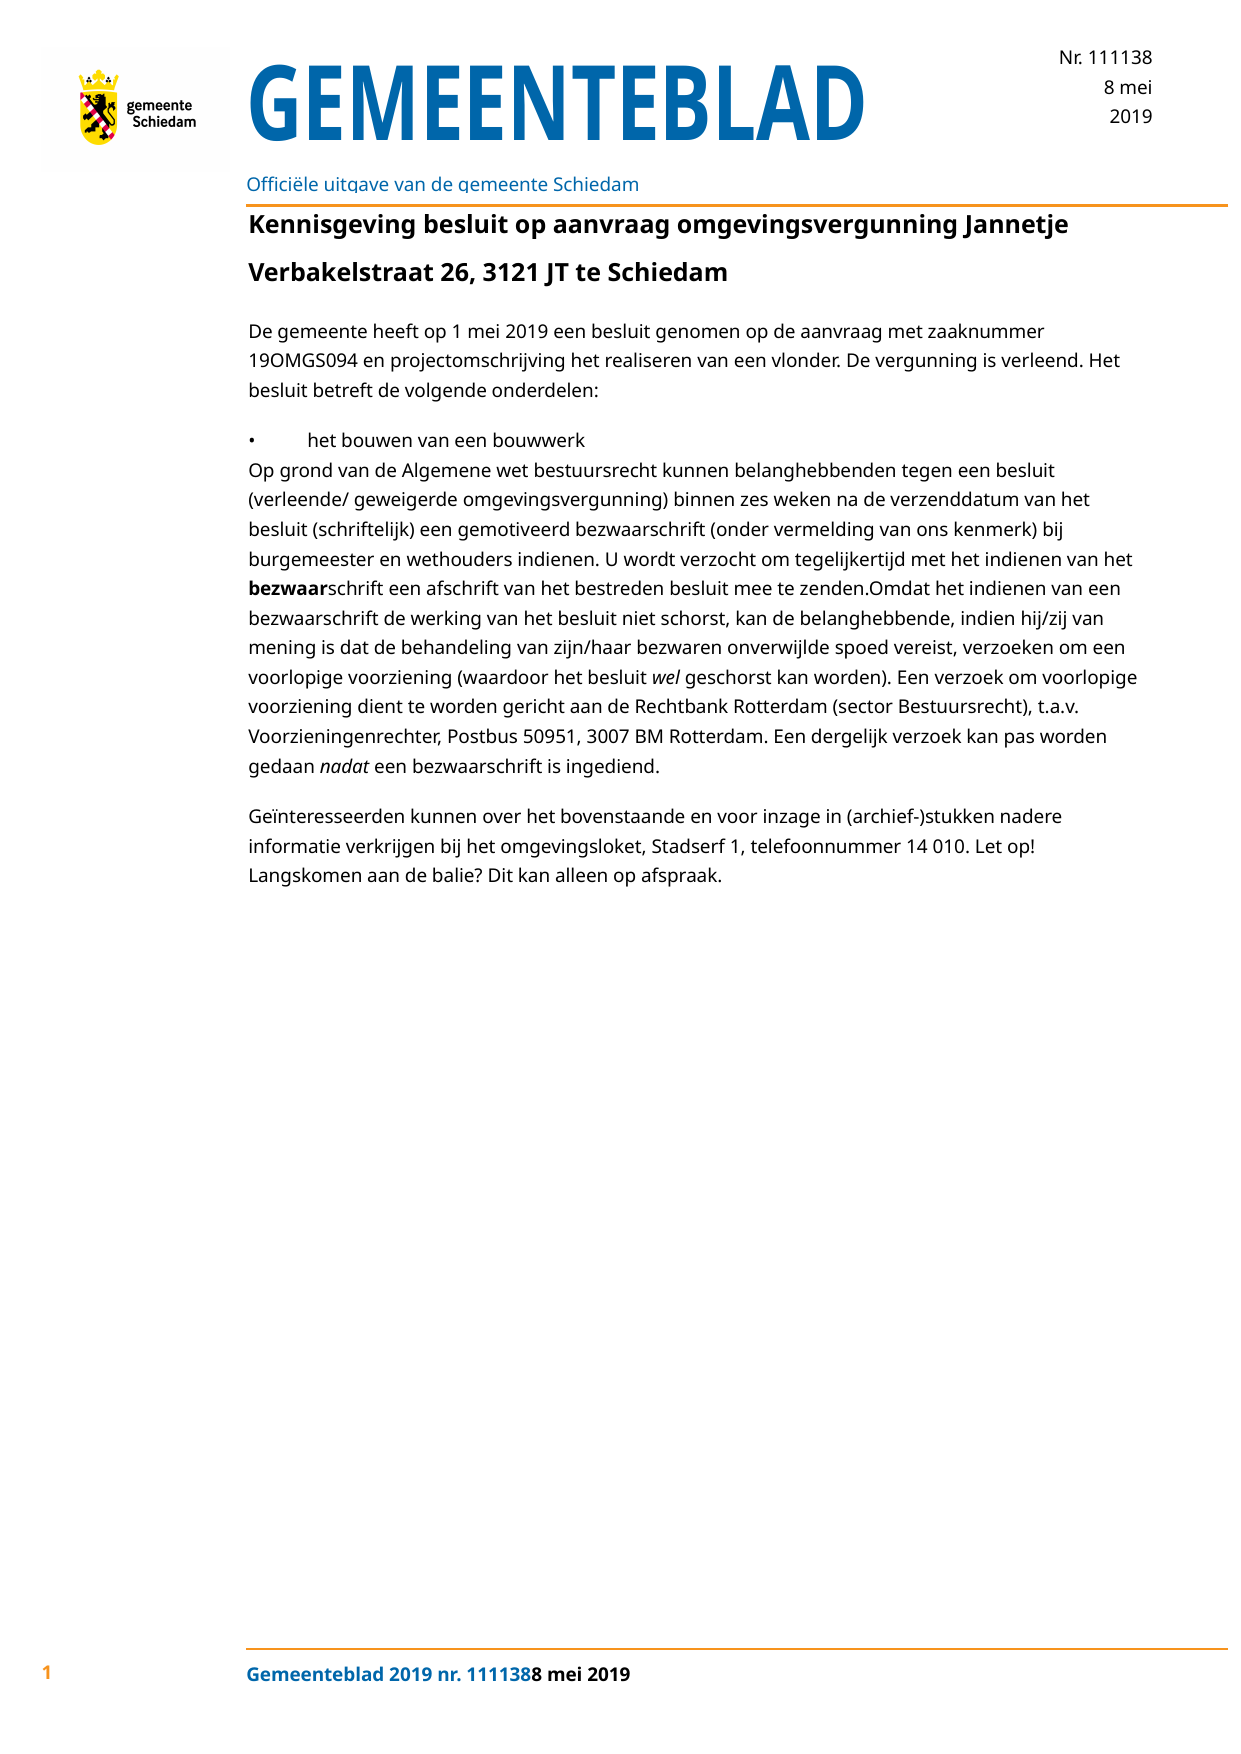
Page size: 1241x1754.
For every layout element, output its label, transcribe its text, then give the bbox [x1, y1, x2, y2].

text Kennisgeving besluit op aanvraag omgevingsvergunning Jannetje Verbakelstraat 26, 3121 JT te Schiedam [248, 207, 1152, 288]
text De gemeente heeft op 1 mei 2019 een besluit genomen op de aanvraag met zaaknummer 19OMGS094 en projectomschrijving het realiseren van een vlonder. De vergunning is verleend. Het besluit betreft de volgende onderdelen: [248, 318, 1152, 403]
text Geïnteresseerden kunnen over het bovenstaande en voor inzage in (archief-)stukken nadere informatie verkrijgen bij het omgevingsloket, Stadserf 1, telefoonnummer 14 010. Let op! Langskomen aan de balie? Dit kan alleen op afspraak. [248, 803, 1152, 888]
picture [41, 47, 231, 172]
text Op grond van de Algemene wet bestuursrecht kunnen belanghebbenden tegen een besluit (verleende/ geweigerde omgevingsvergunning) binnen zes weken na de verzenddatum van het besluit (schriftelijk) een gemotiveerd bezwaarschrift (onder vermelding van ons kenmerk) bij burgemeester en wethouders indienen. U wordt verzocht om tegelijkertijd met het indienen van het bezwaarschrift een afschrift van het bestreden besluit mee te zenden.Omdat het indienen van een bezwaarschrift de werking van het besluit niet schorst, kan de belanghebbende, indien hij/zij van mening is dat de behandeling van zijn/haar bezwaren onverwijlde spoed vereist, verzoeken om een voorlopige voorziening (waardoor het besluit wel geschorst kan worden). Een verzoek om voorlopige voorziening dient te worden gericht aan de Rechtbank Rotterdam (sector Bestuursrecht), t.a.v. Voorzieningenrechter, Postbus 50951, 3007 BM Rotterdam. Een dergelijk verzoek kan pas worden gedaan nadat een bezwaarschrift is ingediend. [248, 457, 1152, 779]
list het bouwen van een bouwwerk [248, 427, 1152, 453]
